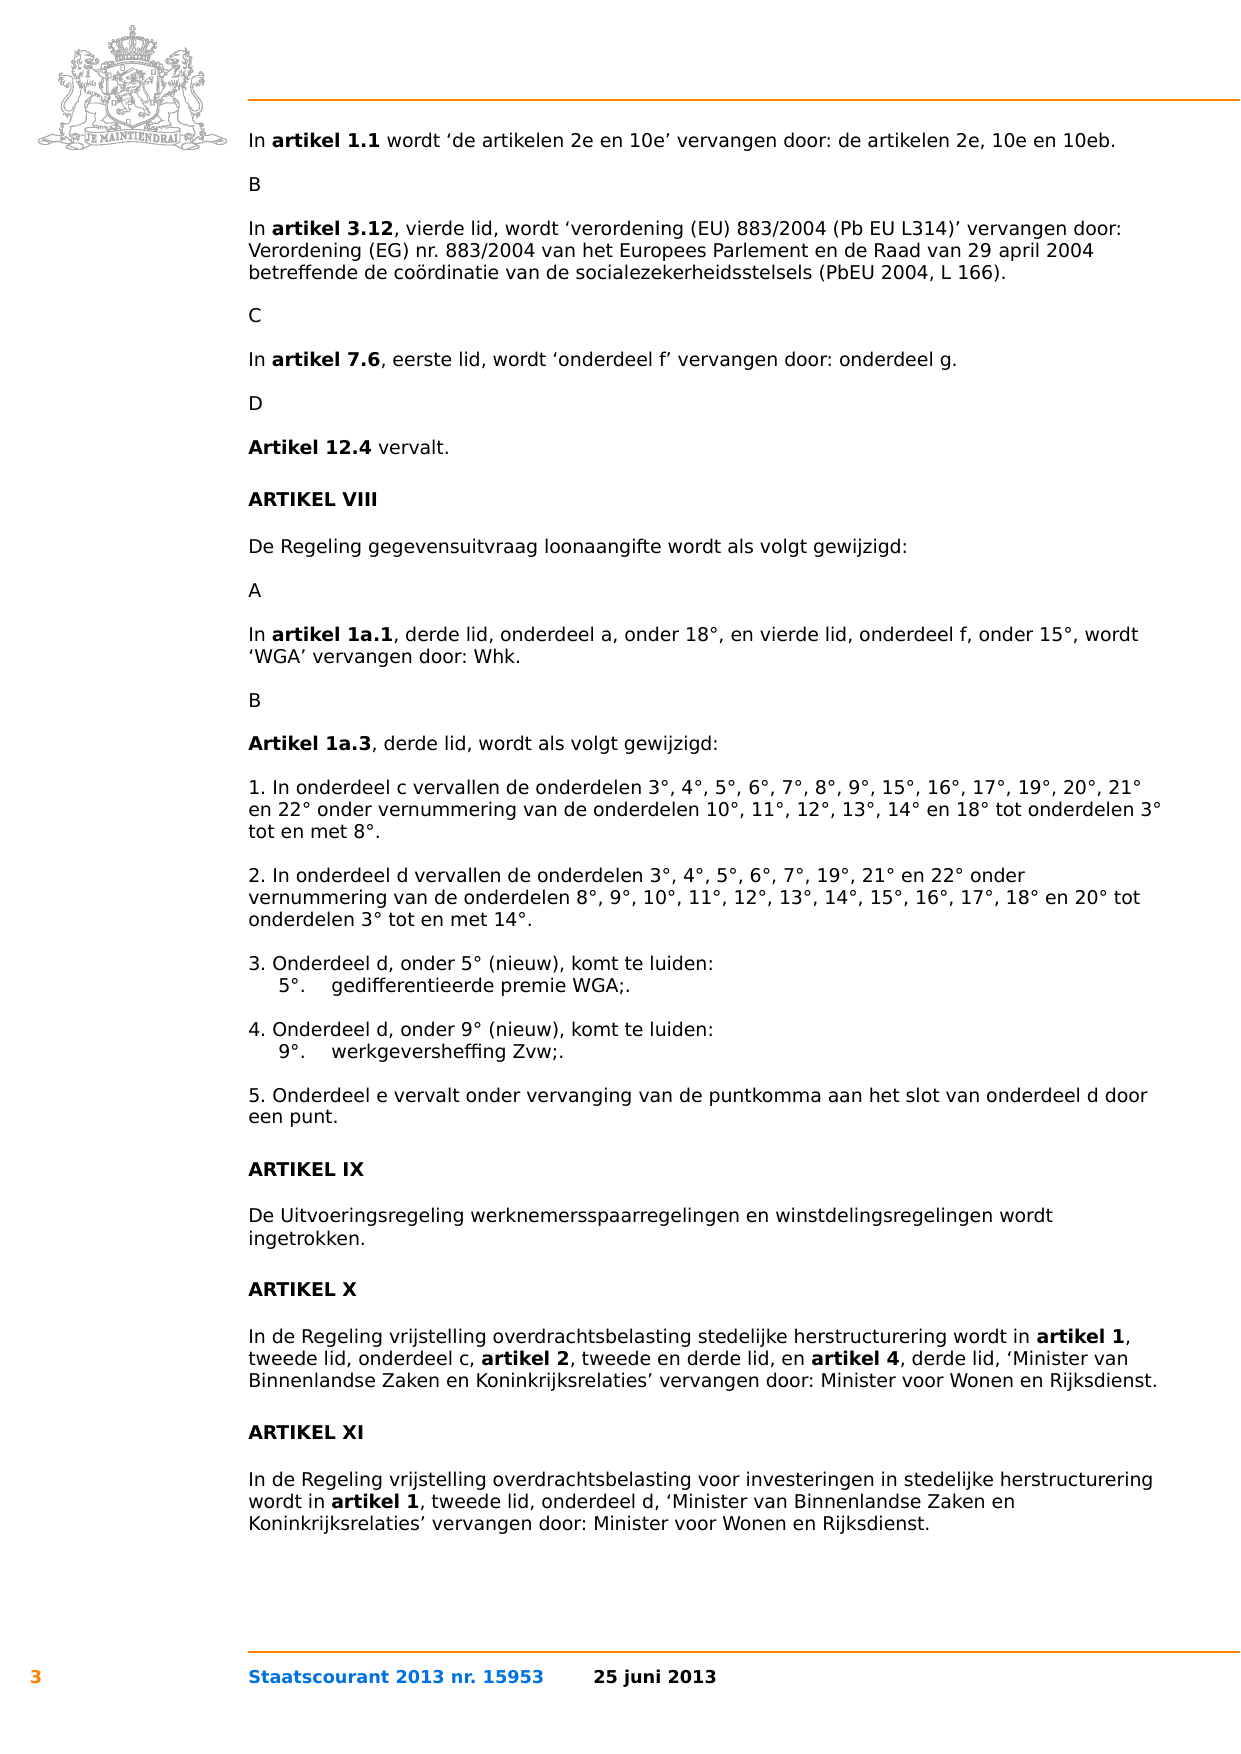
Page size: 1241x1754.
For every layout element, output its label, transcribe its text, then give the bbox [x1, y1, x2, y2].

text A [248, 580, 1163, 602]
text 5°. gedifferentieerde premie WGA;. [278, 975, 1163, 997]
text 1. In onderdeel c vervallen de onderdelen 3°, 4°, 5°, 6°, 7°, 8°, 9°, 15°, 16°, 17°, 19°, 20°, 21° en 22° onder vernummering van de onderdelen 10°, 11°, 12°, 13°, 14° en 18° tot onderdelen 3° tot en met 8°. [248, 777, 1163, 843]
text De Uitvoeringsregeling werknemersspaarregelingen en winstdelingsregelingen wordt ingetrokken. [248, 1205, 1163, 1249]
text De Regeling gegevensuitvraag loonaangifte wordt als volgt gewijzigd: [248, 536, 1163, 558]
text B [248, 174, 1163, 196]
text In artikel 3.12, vierde lid, wordt ‘verordening (EU) 883/2004 (Pb EU L314)’ vervangen door: Verordening (EG) nr. 883/2004 van het Europees Parlement en de Raad van 29 april 2004 betreffende de coördinatie van de socialezekerheidsstelsels (PbEU 2004, L 166). [248, 218, 1163, 283]
text 2. In onderdeel d vervallen de onderdelen 3°, 4°, 5°, 6°, 7°, 19°, 21° en 22° onder vernummering van de onderdelen 8°, 9°, 10°, 11°, 12°, 13°, 14°, 15°, 16°, 17°, 18° en 20° tot onderdelen 3° tot en met 14°. [248, 865, 1163, 931]
text In artikel 7.6, eerste lid, wordt ‘onderdeel f’ vervangen door: onderdeel g. [248, 349, 1163, 371]
subtitle ARTIKEL X [248, 1279, 1163, 1301]
text Artikel 1a.3, derde lid, wordt als volgt gewijzigd: [248, 733, 1163, 755]
text 4. Onderdeel d, onder 9° (nieuw), komt te luiden: [248, 1019, 1163, 1041]
text 9°. werkgeversheffing Zvw;. [278, 1041, 1163, 1063]
text In de Regeling vrijstelling overdrachtsbelasting voor investeringen in stedelijke herstructurering wordt in artikel 1, tweede lid, onderdeel d, ‘Minister van Binnenlandse Zaken en Koninkrijksrelaties’ vervangen door: Minister voor Wonen en Rijksdienst. [248, 1469, 1163, 1535]
subtitle ARTIKEL XI [248, 1422, 1163, 1444]
text 5. Onderdeel e vervalt onder vervanging van de puntkomma aan het slot van onderdeel d door een punt. [248, 1084, 1163, 1128]
subtitle ARTIKEL IX [248, 1158, 1163, 1180]
text C [248, 305, 1163, 327]
picture [38, 25, 227, 150]
text 3. Onderdeel d, onder 5° (nieuw), komt te luiden: [248, 953, 1163, 975]
text B [248, 689, 1163, 711]
subtitle ARTIKEL VIII [248, 489, 1163, 511]
text In artikel 1a.1, derde lid, onderdeel a, onder 18°, en vierde lid, onderdeel f, onder 15°, wordt ‘WGA’ vervangen door: Whk. [248, 624, 1163, 668]
text In artikel 1.1 wordt ‘de artikelen 2e en 10e’ vervangen door: de artikelen 2e, 10e en 10eb. [248, 130, 1163, 152]
text D [248, 393, 1163, 415]
text Artikel 12.4 vervalt. [248, 437, 1163, 459]
text In de Regeling vrijstelling overdrachtsbelasting stedelijke herstructurering wordt in artikel 1, tweede lid, onderdeel c, artikel 2, tweede en derde lid, en artikel 4, derde lid, ‘Minister van Binnenlandse Zaken en Koninkrijksrelaties’ vervangen door: Minister voor Wonen en Rijksdienst. [248, 1326, 1163, 1392]
